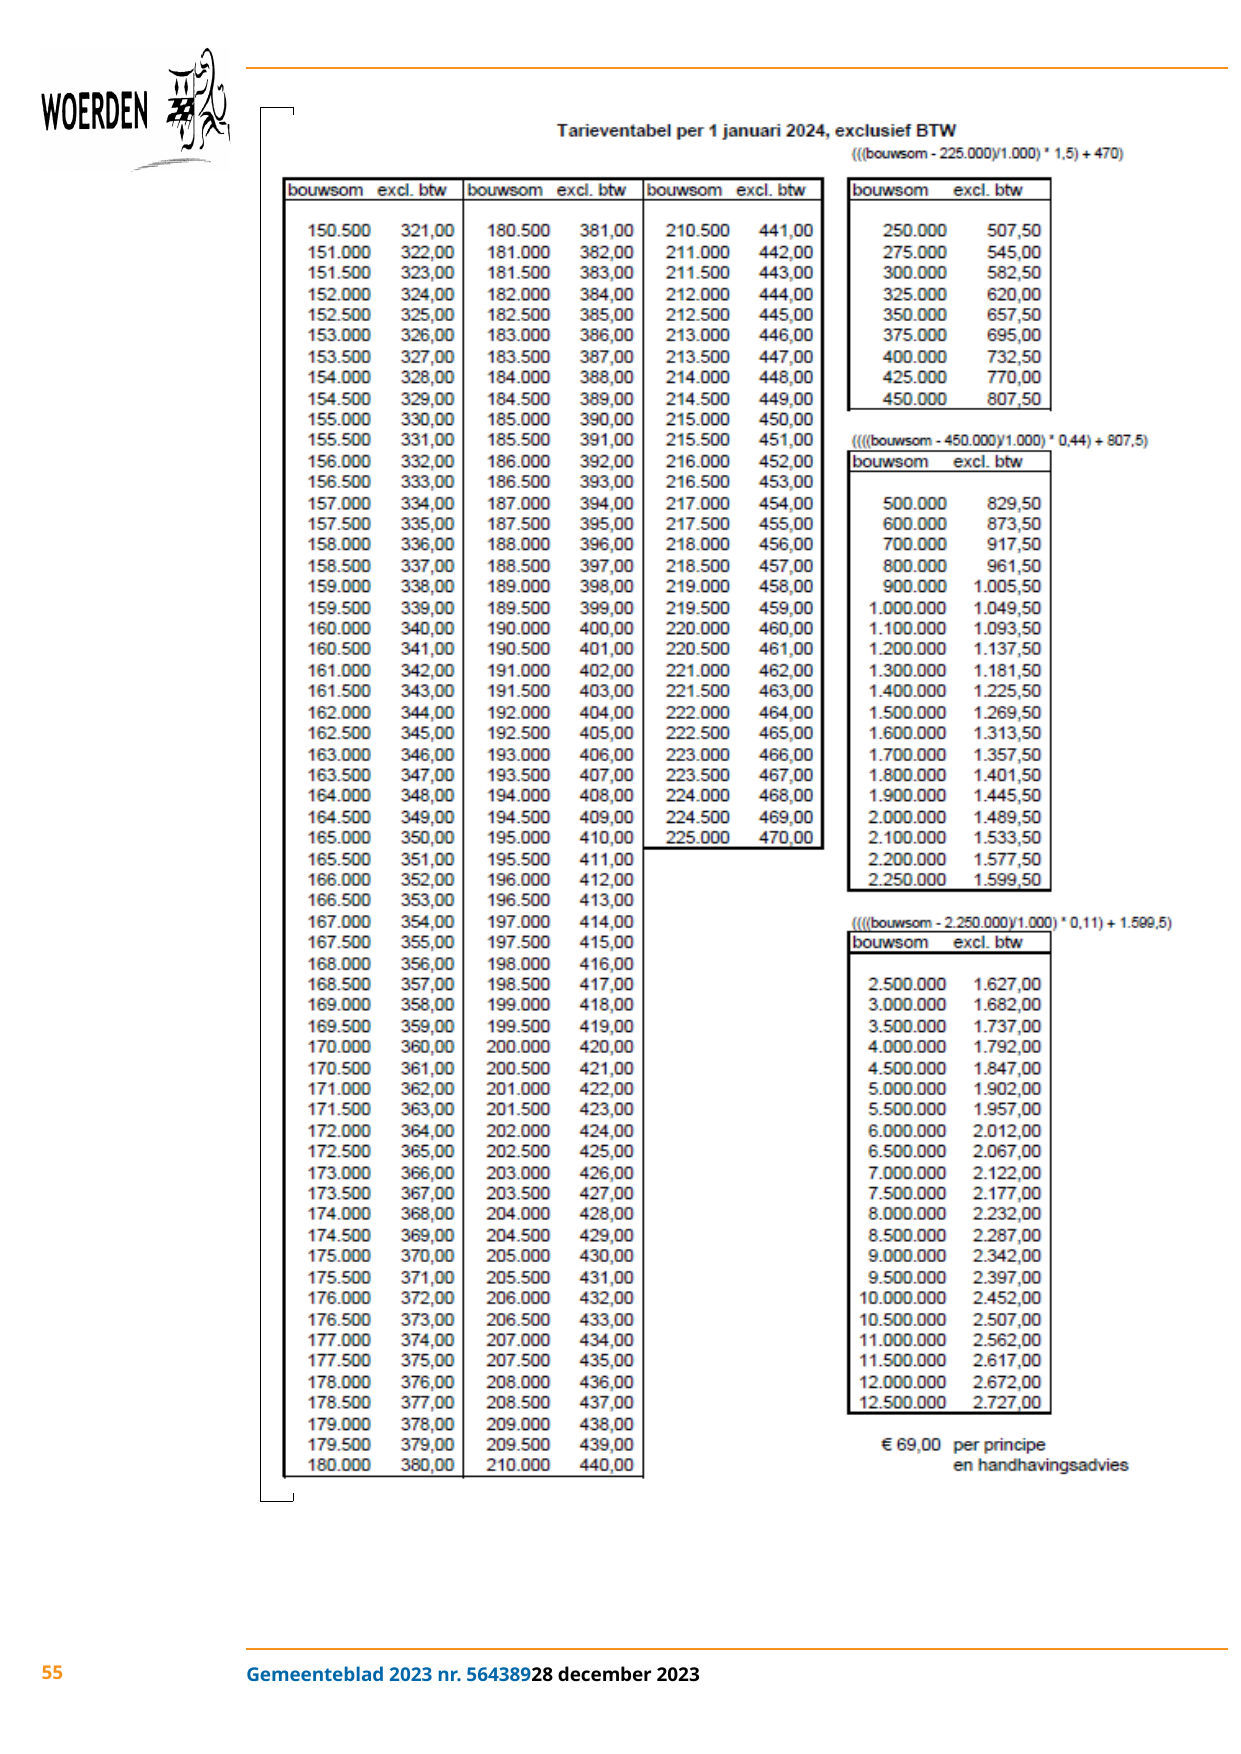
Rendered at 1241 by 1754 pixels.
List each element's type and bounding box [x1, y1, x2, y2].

picture [41, 47, 231, 172]
picture [268, 115, 1173, 1493]
